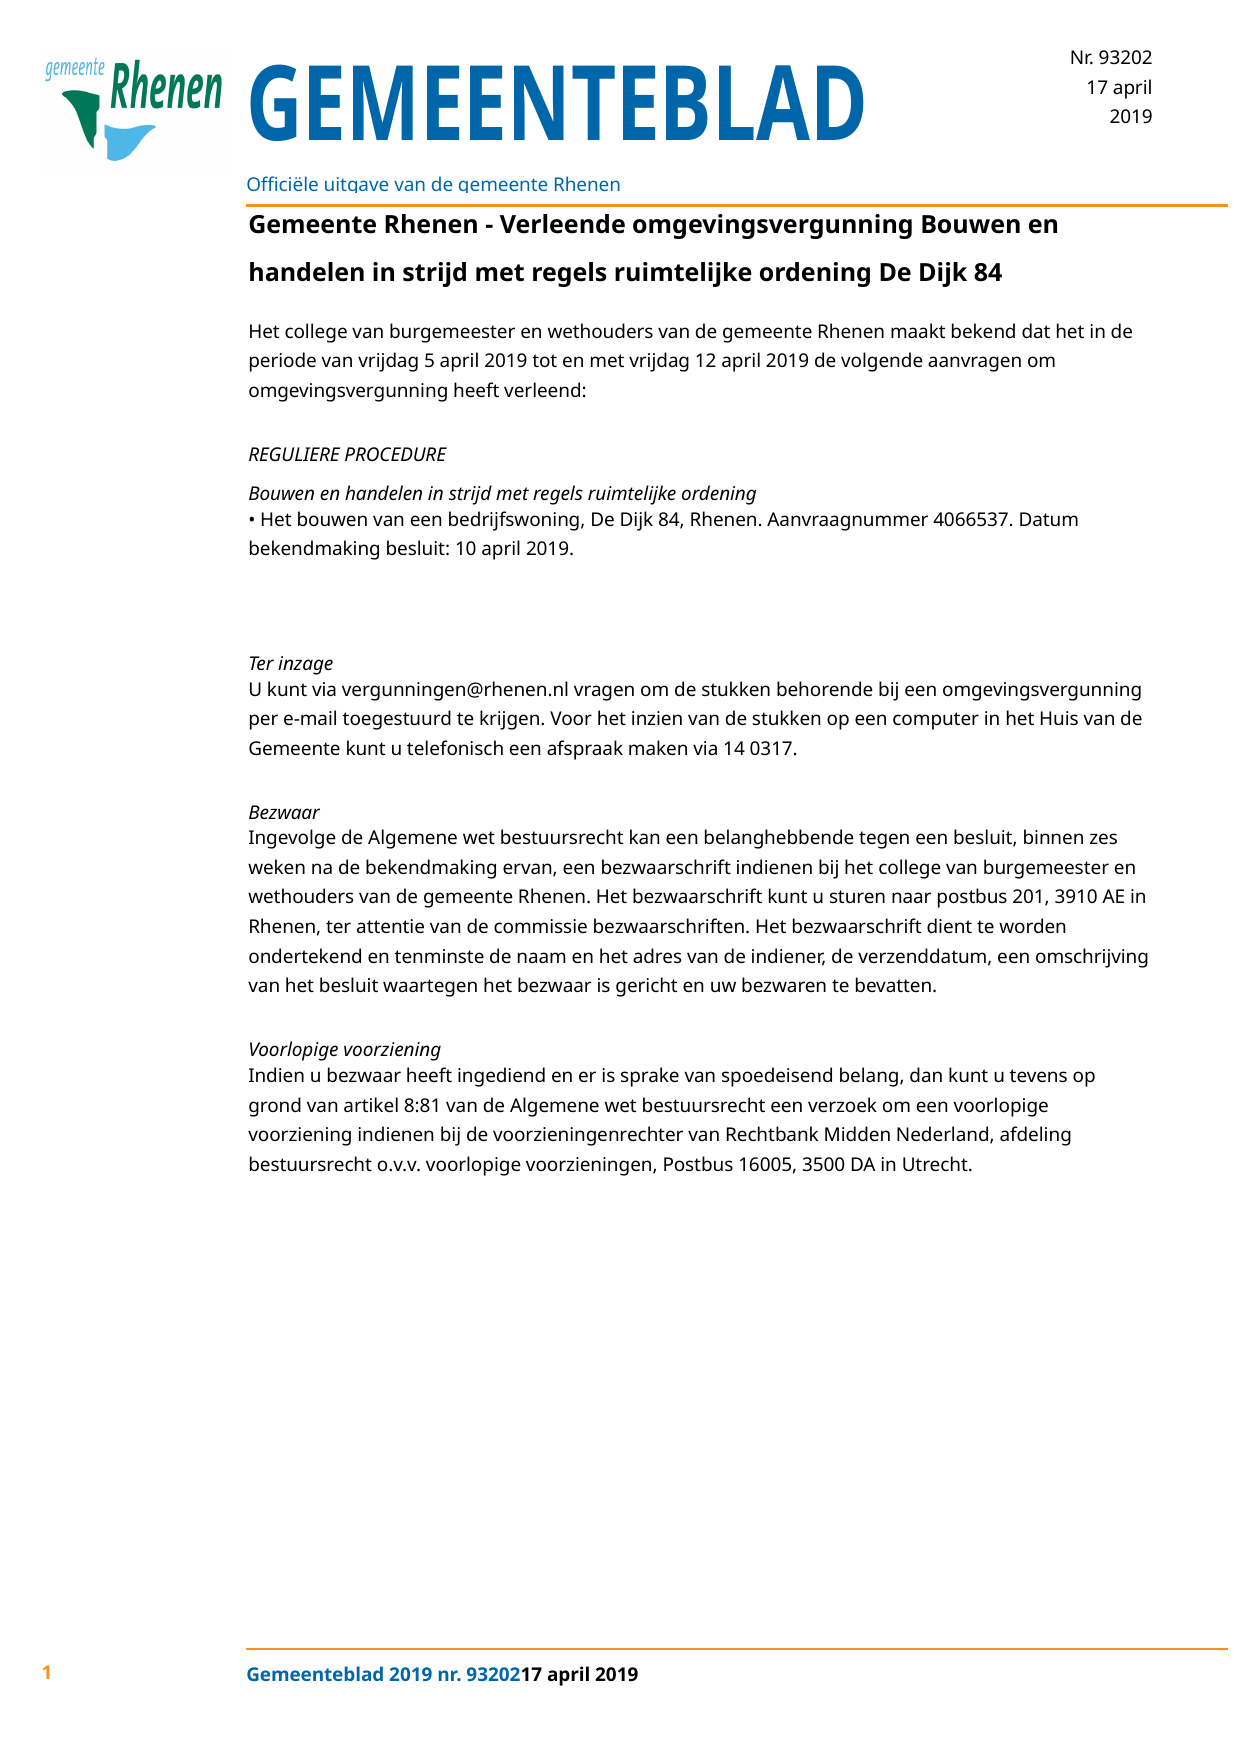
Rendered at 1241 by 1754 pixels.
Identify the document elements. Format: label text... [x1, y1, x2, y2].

text Gemeente Rhenen - Verleende omgevingsvergunning Bouwen en handelen in strijd met regels ruimtelijke ordening De Dijk 84 [248, 207, 1152, 288]
picture [41, 47, 231, 172]
text • Het bouwen van een bedrijfswoning, De Dijk 84, Rhenen. Aanvraagnummer 4066537. Datum bekendmaking besluit: 10 april 2019. [248, 506, 1152, 561]
text U kunt via vergunningen@rhenen.nl vragen om de stukken behorende bij een omgevingsvergunning per e-mail toegestuurd te krijgen. Voor het inzien van de stukken op een computer in het Huis van de Gemeente kunt u telefonisch een afspraak maken via 14 0317. [248, 676, 1152, 761]
text Indien u bezwaar heeft ingediend en er is sprake van spoedeisend belang, dan kunt u tevens op grond van artikel 8:81 van de Algemene wet bestuursrecht een verzoek om een voorlopige voorziening indienen bij de voorzieningenrechter van Rechtbank Midden Nederland, afdeling bestuursrecht o.v.v. voorlopige voorzieningen, Postbus 16005, 3500 DA in Utrecht. [248, 1062, 1152, 1177]
text Bouwen en handelen in strijd met regels ruimtelijke ordening [248, 480, 1152, 506]
text Ter inzage [248, 650, 1152, 676]
text Het college van burgemeester en wethouders van de gemeente Rhenen maakt bekend dat het in de periode van vrijdag 5 april 2019 tot en met vrijdag 12 april 2019 de volgende aanvragen om omgevingsvergunning heeft verleend: [248, 318, 1152, 403]
text Bezwaar [248, 799, 1152, 824]
text Ingevolge de Algemene wet bestuursrecht kan een belanghebbende tegen een besluit, binnen zes weken na de bekendmaking ervan, een bezwaarschrift indienen bij het college van burgemeester en wethouders van de gemeente Rhenen. Het bezwaarschrift kunt u sturen naar postbus 201, 3910 AE in Rhenen, ter attentie van de commissie bezwaarschriften. Het bezwaarschrift dient te worden ondertekend en tenminste de naam en het adres van de indiener, de verzenddatum, een omschrijving van het besluit waartegen het bezwaar is gericht en uw bezwaren te bevatten. [248, 824, 1152, 998]
text Voorlopige voorziening [248, 1036, 1152, 1062]
text REGULIERE PROCEDURE [248, 441, 1152, 467]
